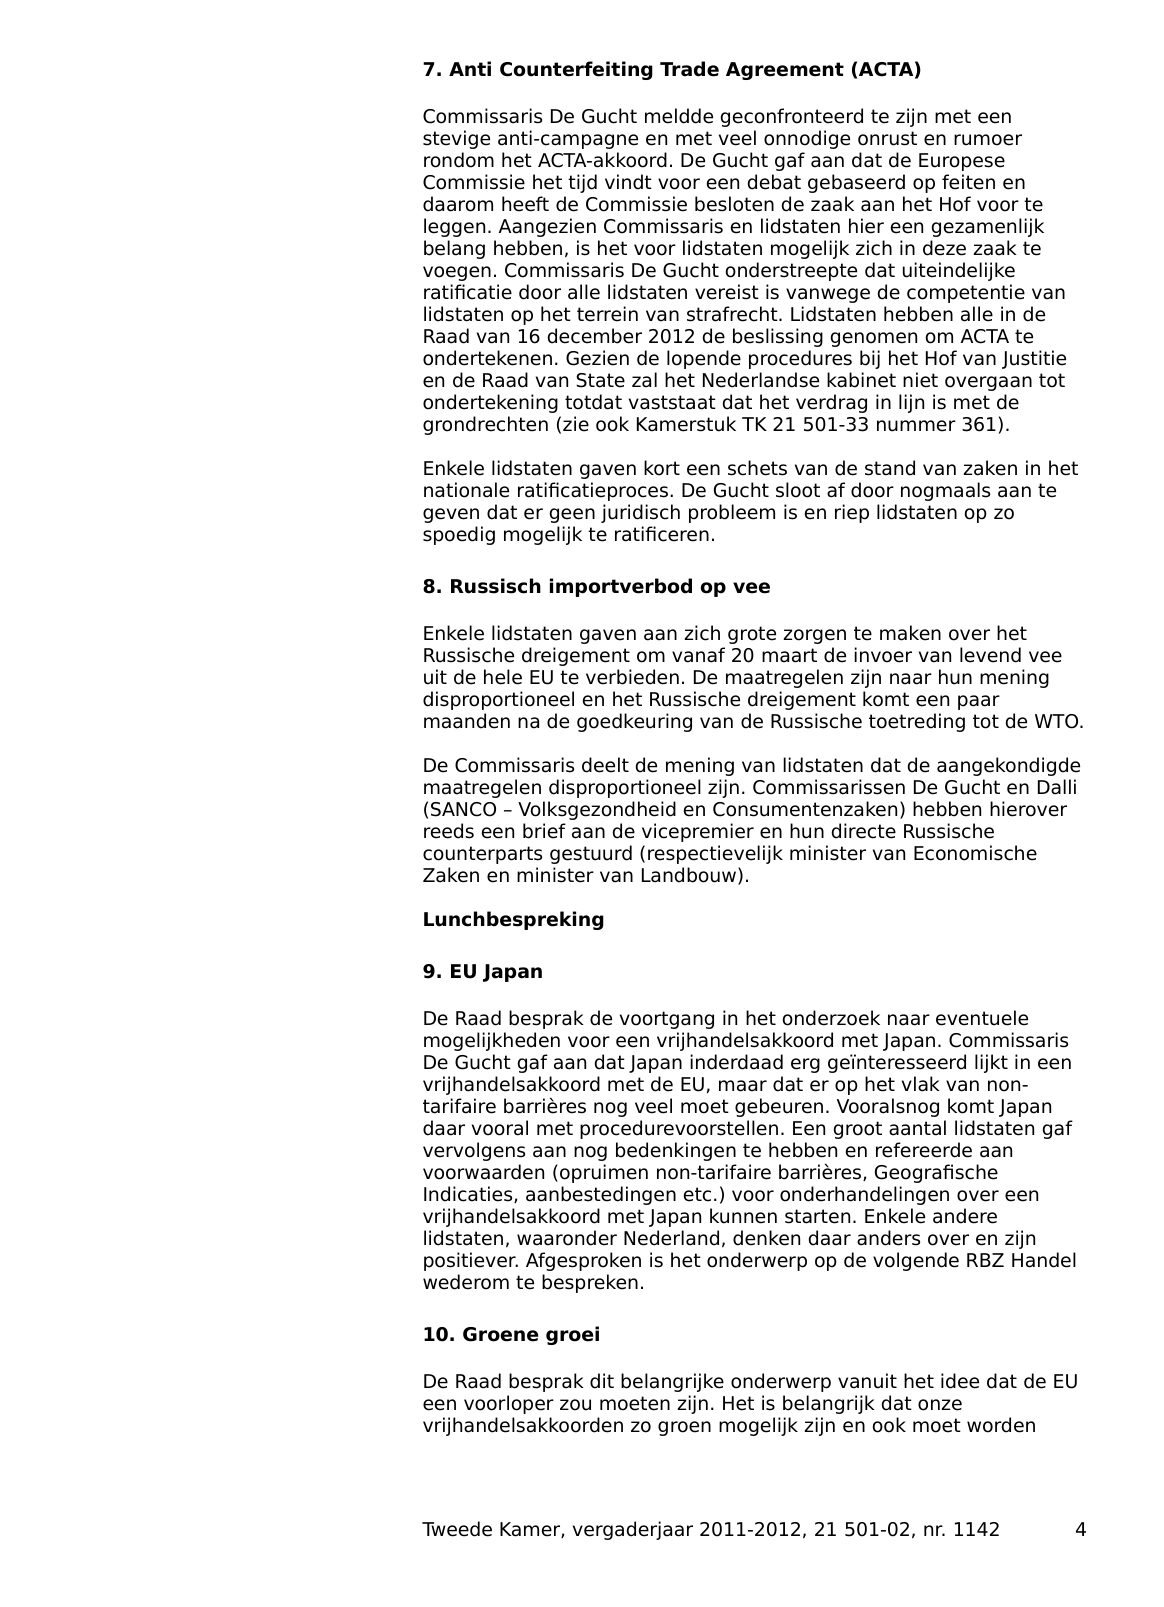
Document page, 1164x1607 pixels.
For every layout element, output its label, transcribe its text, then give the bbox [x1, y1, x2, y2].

subtitle Lunchbespreking [422, 909, 1087, 931]
subtitle 7. Anti Counterfeiting Trade Agreement (ACTA) [422, 59, 1087, 81]
subtitle 9. EU Japan [422, 961, 1087, 983]
text De Commissaris deelt de mening van lidstaten dat de aangekondigde maatregelen disproportioneel zijn. Commissarissen De Gucht en Dalli (SANCO – Volksgezondheid en Consumentenzaken) hebben hierover reeds een brief aan de vicepremier en hun directe Russische counterparts gestuurd (respectievelijk minister van Economische Zaken en minister van Landbouw). [422, 755, 1087, 887]
text Enkele lidstaten gaven kort een schets van de stand van zaken in het nationale ratificatieproces. De Gucht sloot af door nogmaals aan te geven dat er geen juridisch probleem is en riep lidstaten op zo spoedig mogelijk te ratificeren. [422, 458, 1087, 546]
subtitle 8. Russisch importverbod op vee [422, 576, 1087, 598]
text De Raad besprak de voortgang in het onderzoek naar eventuele mogelijkheden voor een vrijhandelsakkoord met Japan. Commissaris De Gucht gaf aan dat Japan inderdaad erg geïnteresseerd lijkt in een vrijhandelsakkoord met de EU, maar dat er op het vlak van non-tarifaire barrières nog veel moet gebeuren. Vooralsnog komt Japan daar vooral met procedurevoorstellen. Een groot aantal lidstaten gaf vervolgens aan nog bedenkingen te hebben en refereerde aan voorwaarden (opruimen non-tarifaire barrières, Geografische Indicaties, aanbestedingen etc.) voor onderhandelingen over een vrijhandelsakkoord met Japan kunnen starten. Enkele andere lidstaten, waaronder Nederland, denken daar anders over en zijn positiever. Afgesproken is het onderwerp op de volgende RBZ Handel wederom te bespreken. [422, 1008, 1087, 1294]
text Commissaris De Gucht meldde geconfronteerd te zijn met een stevige anti-campagne en met veel onnodige onrust en rumoer rondom het ACTA-akkoord. De Gucht gaf aan dat de Europese Commissie het tijd vindt voor een debat gebaseerd op feiten en daarom heeft de Commissie besloten de zaak aan het Hof voor te leggen. Aangezien Commissaris en lidstaten hier een gezamenlijk belang hebben, is het voor lidstaten mogelijk zich in deze zaak te voegen. Commissaris De Gucht onderstreepte dat uiteindelijke ratificatie door alle lidstaten vereist is vanwege de competentie van lidstaten op het terrein van strafrecht. Lidstaten hebben alle in de Raad van 16 december 2012 de beslissing genomen om ACTA te ondertekenen. Gezien de lopende procedures bij het Hof van Justitie en de Raad van State zal het Nederlandse kabinet niet overgaan tot ondertekening totdat vaststaat dat het verdrag in lijn is met de grondrechten (zie ook Kamerstuk TK 21 501-33 nummer 361). [422, 106, 1087, 436]
text De Raad besprak dit belangrijke onderwerp vanuit het idee dat de EU een voorloper zou moeten zijn. Het is belangrijk dat onze vrijhandelsakkoorden zo groen mogelijk zijn en ook moet worden [422, 1371, 1087, 1437]
text Enkele lidstaten gaven aan zich grote zorgen te maken over het Russische dreigement om vanaf 20 maart de invoer van levend vee uit de hele EU te verbieden. De maatregelen zijn naar hun mening disproportioneel en het Russische dreigement komt een paar maanden na de goedkeuring van de Russische toetreding tot de WTO. [422, 623, 1087, 733]
subtitle 10. Groene groei [422, 1324, 1087, 1346]
